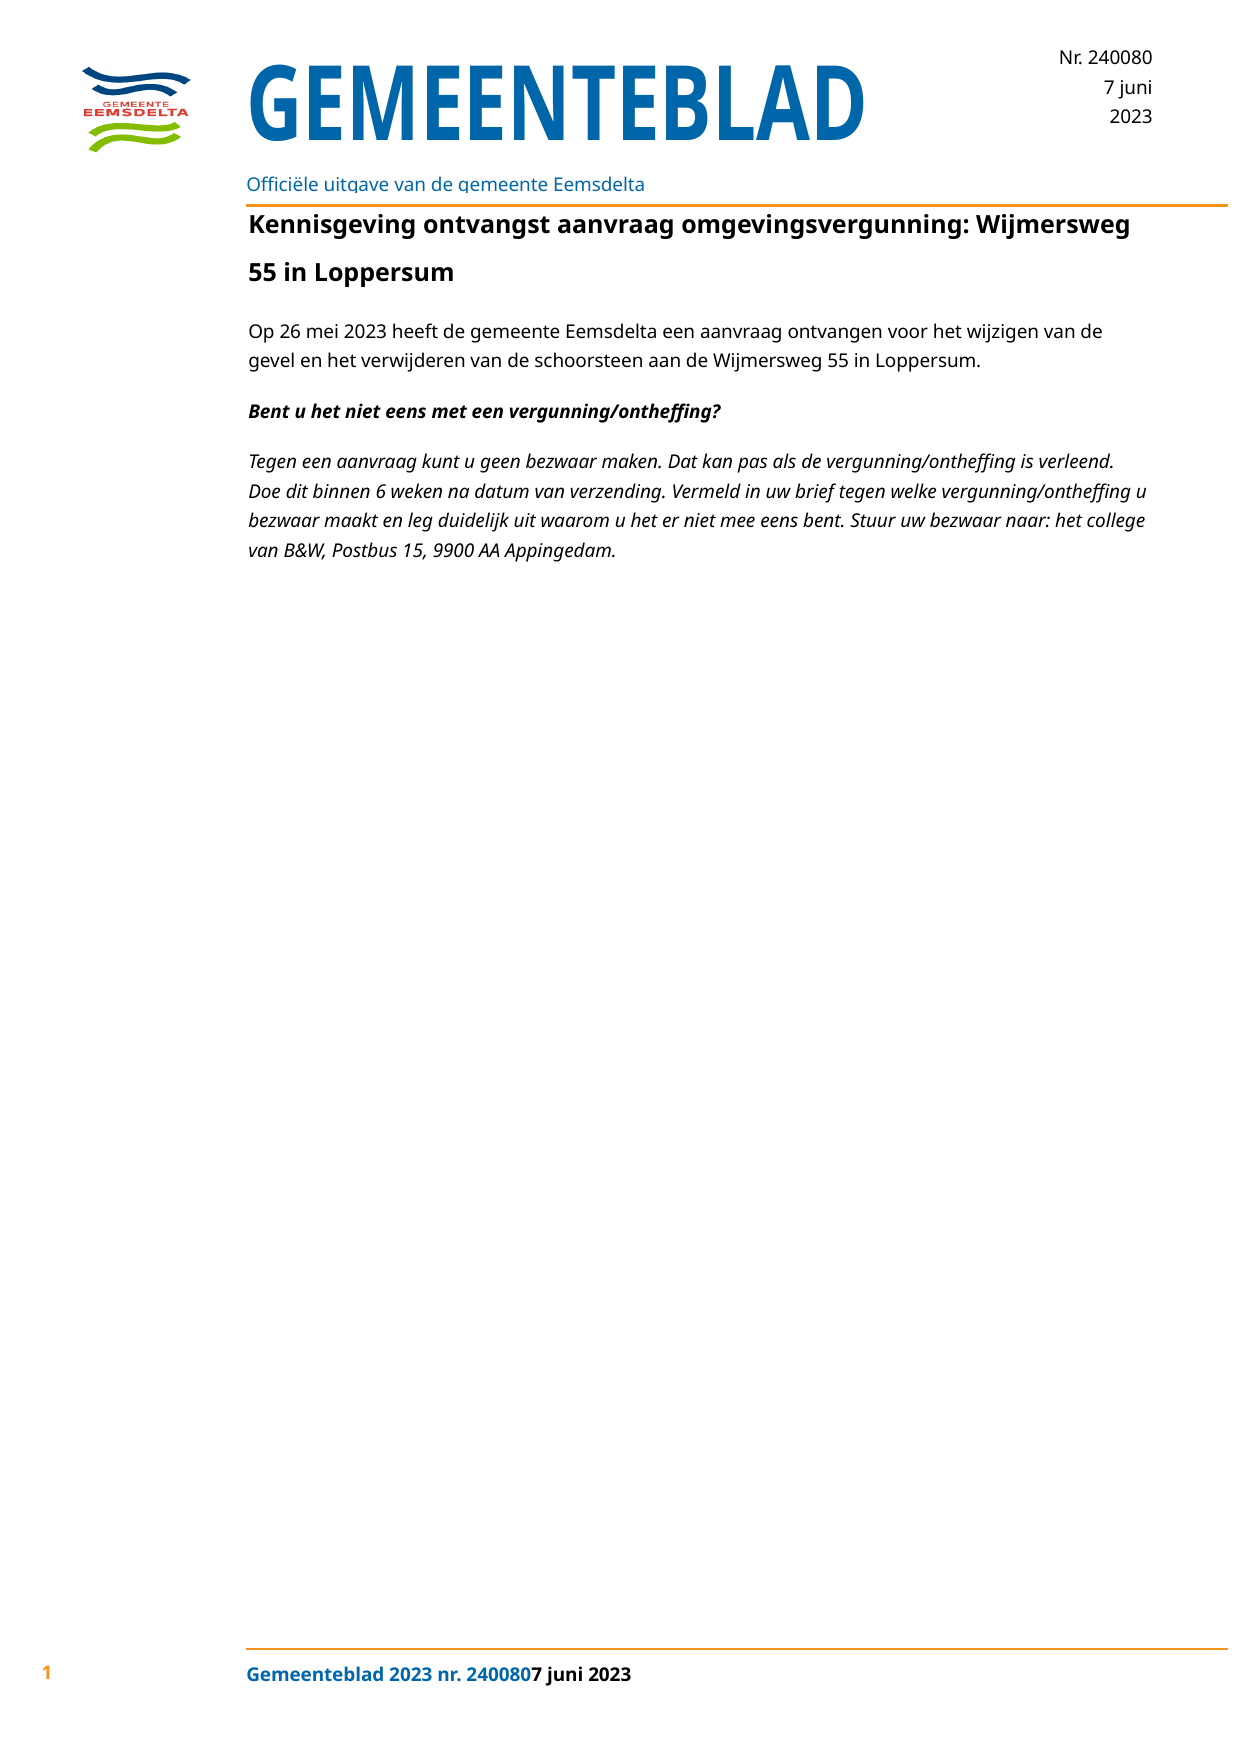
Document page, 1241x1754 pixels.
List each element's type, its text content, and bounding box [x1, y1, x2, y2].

text Bent u het niet eens met een vergunning/ontheffing? [248, 398, 1152, 424]
picture [41, 47, 231, 172]
text Tegen een aanvraag kunt u geen bezwaar maken. Dat kan pas als de vergunning/ontheffing is verleend. Doe dit binnen 6 weken na datum van verzending. Vermeld in uw brief tegen welke vergunning/ontheffing u bezwaar maakt en leg duidelijk uit waarom u het er niet mee eens bent. Stuur uw bezwaar naar: het college van B&W, Postbus 15, 9900 AA Appingedam. [248, 448, 1152, 563]
text Kennisgeving ontvangst aanvraag omgevingsvergunning: Wijmersweg 55 in Loppersum [248, 207, 1152, 288]
text Op 26 mei 2023 heeft de gemeente Eemsdelta een aanvraag ontvangen voor het wijzigen van de gevel en het verwijderen van de schoorsteen aan de Wijmersweg 55 in Loppersum. [248, 318, 1152, 373]
